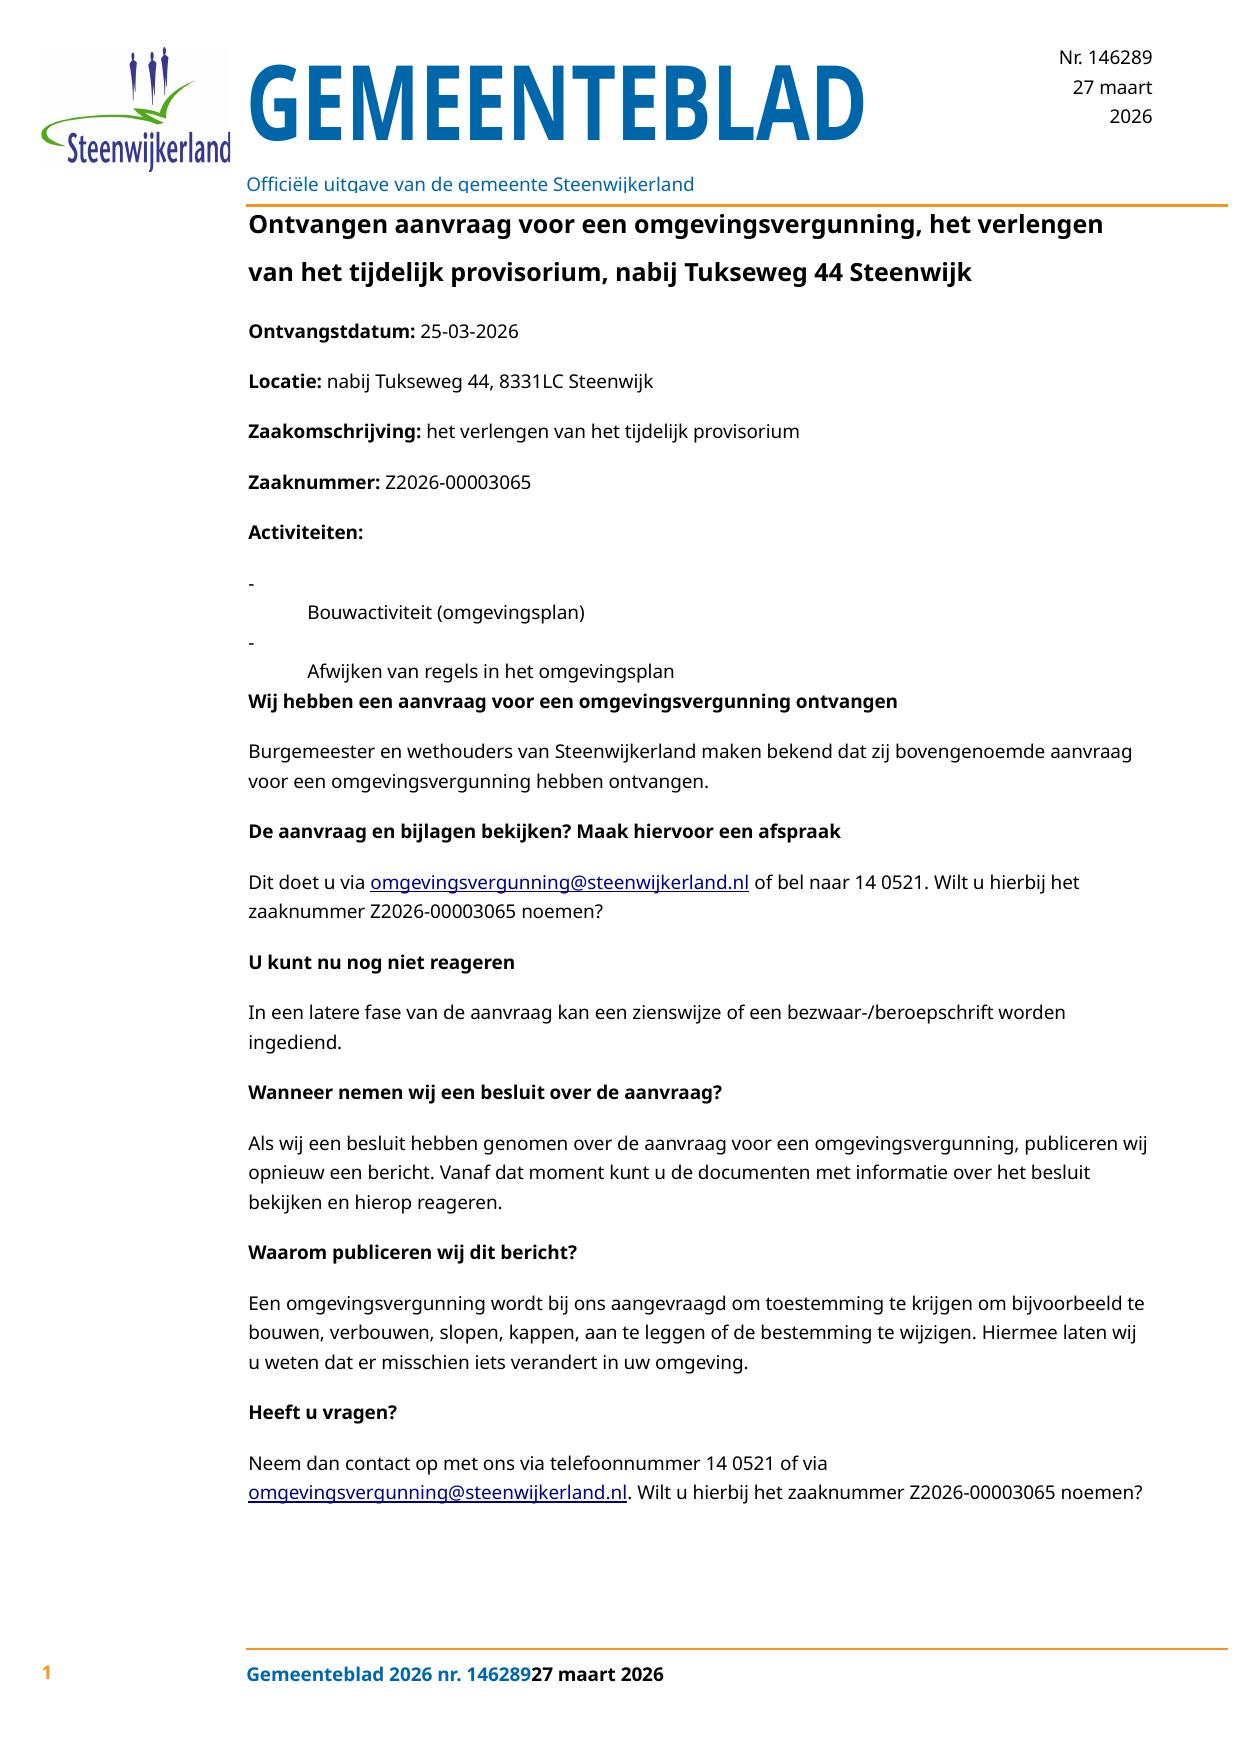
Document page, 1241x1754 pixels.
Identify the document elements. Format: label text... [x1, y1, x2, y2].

text U kunt nu nog niet reageren [248, 949, 1152, 975]
text Wanneer nemen wij een besluit over de aanvraag? [248, 1079, 1152, 1105]
text Als wij een besluit hebben genomen over de aanvraag voor een omgevingsvergunning, publiceren wij opnieuw een bericht. Vanaf dat moment kunt u de documenten met informatie over het besluit bekijken en hierop reageren. [248, 1130, 1152, 1215]
text Locatie: nabij Tukseweg 44, 8331LC Steenwijk [248, 368, 1152, 394]
text Burgemeester en wethouders van Steenwijkerland maken bekend dat zij bovengenoemde aanvraag voor een omgevingsvergunning hebben ontvangen. [248, 739, 1152, 794]
text Waarom publiceren wij dit bericht? [248, 1239, 1152, 1265]
text In een latere fase van de aanvraag kan een zienswijze of een bezwaar-/beroepschrift worden ingediend. [248, 999, 1152, 1055]
list Afwijken van regels in het omgevingsplan [248, 659, 1152, 684]
text Neem dan contact op met ons via telefoonnummer 14 0521 of via omgevingsvergunning@steenwijkerland.nl. Wilt u hierbij het zaaknummer Z2026-00003065 noemen? [248, 1450, 1152, 1505]
text Wij hebben een aanvraag voor een omgevingsvergunning ontvangen [248, 688, 1152, 714]
text Dit doet u via omgevingsvergunning@steenwijkerland.nl of bel naar 14 0521. Wilt u hierbij het zaaknummer Z2026-00003065 noemen? [248, 869, 1152, 924]
text Heeft u vragen? [248, 1399, 1152, 1425]
text De aanvraag en bijlagen bekijken? Maak hiervoor een afspraak [248, 819, 1152, 844]
text Ontvangen aanvraag voor een omgevingsvergunning, het verlengen van het tijdelijk provisorium, nabij Tukseweg 44 Steenwijk [248, 207, 1152, 288]
list Bouwactiviteit (omgevingsplan) [248, 599, 1152, 625]
text Zaakomschrijving: het verlengen van het tijdelijk provisorium [248, 419, 1152, 444]
text Activiteiten: [248, 519, 1152, 545]
text Zaaknummer: Z2026-00003065 [248, 469, 1152, 495]
text Een omgevingsvergunning wordt bij ons aangevraagd om toestemming te krijgen om bijvoorbeeld te bouwen, verbouwen, slopen, kappen, aan te leggen of de bestemming te wijzigen. Hiermee laten wij u weten dat er misschien iets verandert in uw omgeving. [248, 1290, 1152, 1375]
picture [41, 47, 231, 172]
text Ontvangstdatum: 25-03-2026 [248, 318, 1152, 344]
